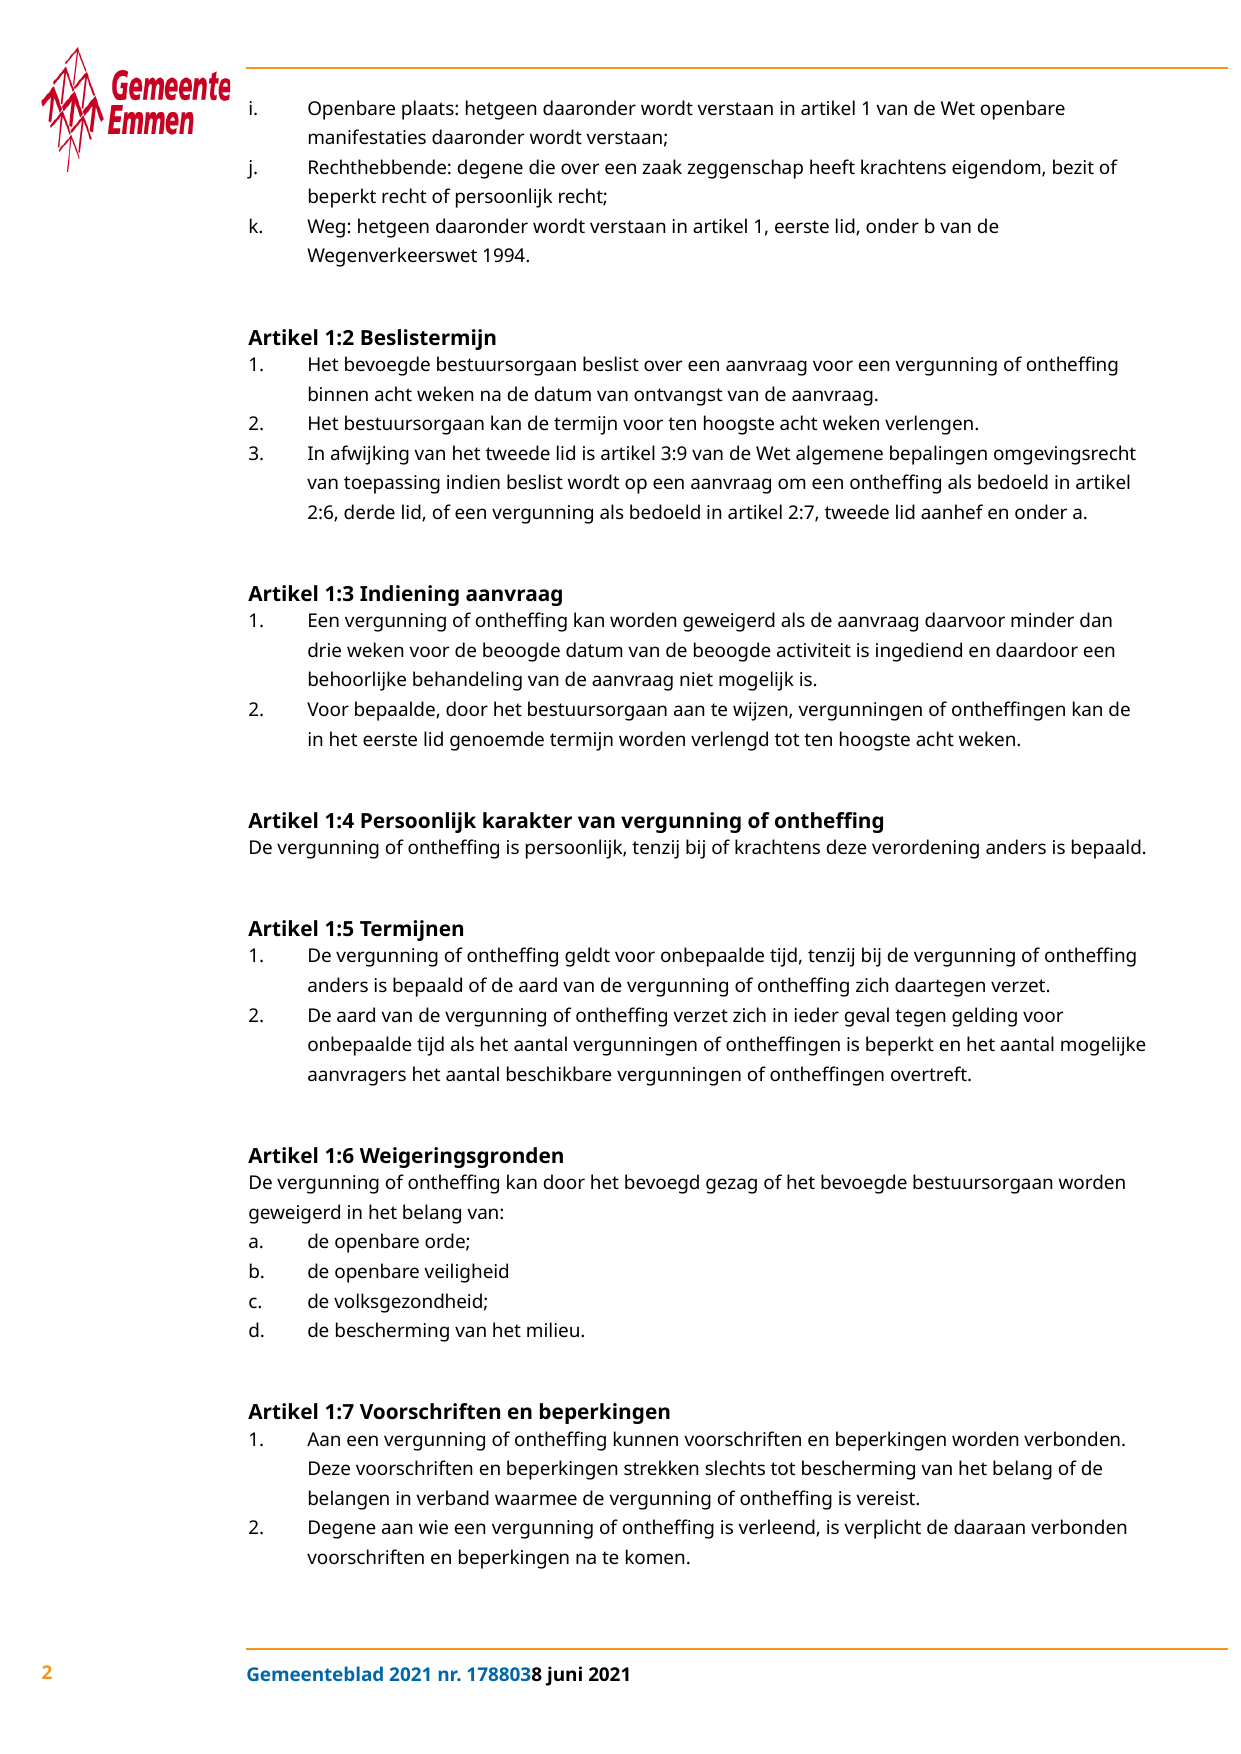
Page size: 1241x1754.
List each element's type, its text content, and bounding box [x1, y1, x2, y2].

list Degene aan wie een vergunning of ontheffing is verleend, is verplicht de daaraan verbonden voorschriften en beperkingen na te komen. [248, 1514, 1152, 1570]
list de openbare veiligheid [248, 1258, 1152, 1284]
text Artikel 1:6 Weigeringsgronden [248, 1141, 1152, 1169]
text Artikel 1:3 Indiening aanvraag [248, 579, 1152, 607]
list Aan een vergunning of ontheffing kunnen voorschriften en beperkingen worden verbonden. Deze voorschriften en beperkingen strekken slechts tot bescherming van het belang of de belangen in verband waarmee de vergunning of ontheffing is vereist. [248, 1426, 1152, 1511]
list de openbare orde; [248, 1229, 1152, 1254]
list de volksgezondheid; [248, 1288, 1152, 1313]
text Artikel 1:2 Beslistermijn [248, 323, 1152, 351]
list Rechthebbende: degene die over een zaak zeggenschap heeft krachtens eigendom, bezit of beperkt recht of persoonlijk recht; [248, 154, 1152, 209]
list Een vergunning of ontheffing kan worden geweigerd als de aanvraag daarvoor minder dan drie weken voor de beoogde datum van de beoogde activiteit is ingediend en daardoor een behoorlijke behandeling van de aanvraag niet mogelijk is. [248, 607, 1152, 692]
list Weg: hetgeen daaronder wordt verstaan in artikel 1, eerste lid, onder b van de Wegenverkeerswet 1994. [248, 213, 1152, 268]
list Openbare plaats: hetgeen daaronder wordt verstaan in artikel 1 van de Wet openbare manifestaties daaronder wordt verstaan; [248, 95, 1152, 150]
list De aard van de vergunning of ontheffing verzet zich in ieder geval tegen gelding voor onbepaalde tijd als het aantal vergunningen of ontheffingen is beperkt en het aantal mogelijke aanvragers het aantal beschikbare vergunningen of ontheffingen overtreft. [248, 1002, 1152, 1087]
text Artikel 1:4 Persoonlijk karakter van vergunning of ontheffing [248, 806, 1152, 834]
text Artikel 1:5 Termijnen [248, 914, 1152, 943]
picture [41, 47, 231, 172]
list de bescherming van het milieu. [248, 1317, 1152, 1343]
list Het bestuursorgaan kan de termijn voor ten hoogste acht weken verlengen. [248, 410, 1152, 436]
text Artikel 1:7 Voorschriften en beperkingen [248, 1397, 1152, 1426]
text De vergunning of ontheffing kan door het bevoegd gezag of het bevoegde bestuursorgaan worden geweigerd in het belang van: [248, 1169, 1152, 1225]
list Het bevoegde bestuursorgaan beslist over een aanvraag voor een vergunning of ontheffing binnen acht weken na de datum van ontvangst van de aanvraag. [248, 351, 1152, 406]
list In afwijking van het tweede lid is artikel 3:9 van de Wet algemene bepalingen omgevingsrecht van toepassing indien beslist wordt op een aanvraag om een ontheffing als bedoeld in artikel 2:6, derde lid, of een vergunning als bedoeld in artikel 2:7, tweede lid aanhef en onder a. [248, 440, 1152, 525]
text De vergunning of ontheffing is persoonlijk, tenzij bij of krachtens deze verordening anders is bepaald. [248, 834, 1152, 860]
list De vergunning of ontheffing geldt voor onbepaalde tijd, tenzij bij de vergunning of ontheffing anders is bepaald of de aard van de vergunning of ontheffing zich daartegen verzet. [248, 943, 1152, 998]
list Voor bepaalde, door het bestuursorgaan aan te wijzen, vergunningen of ontheffingen kan de in het eerste lid genoemde termijn worden verlengd tot ten hoogste acht weken. [248, 696, 1152, 752]
